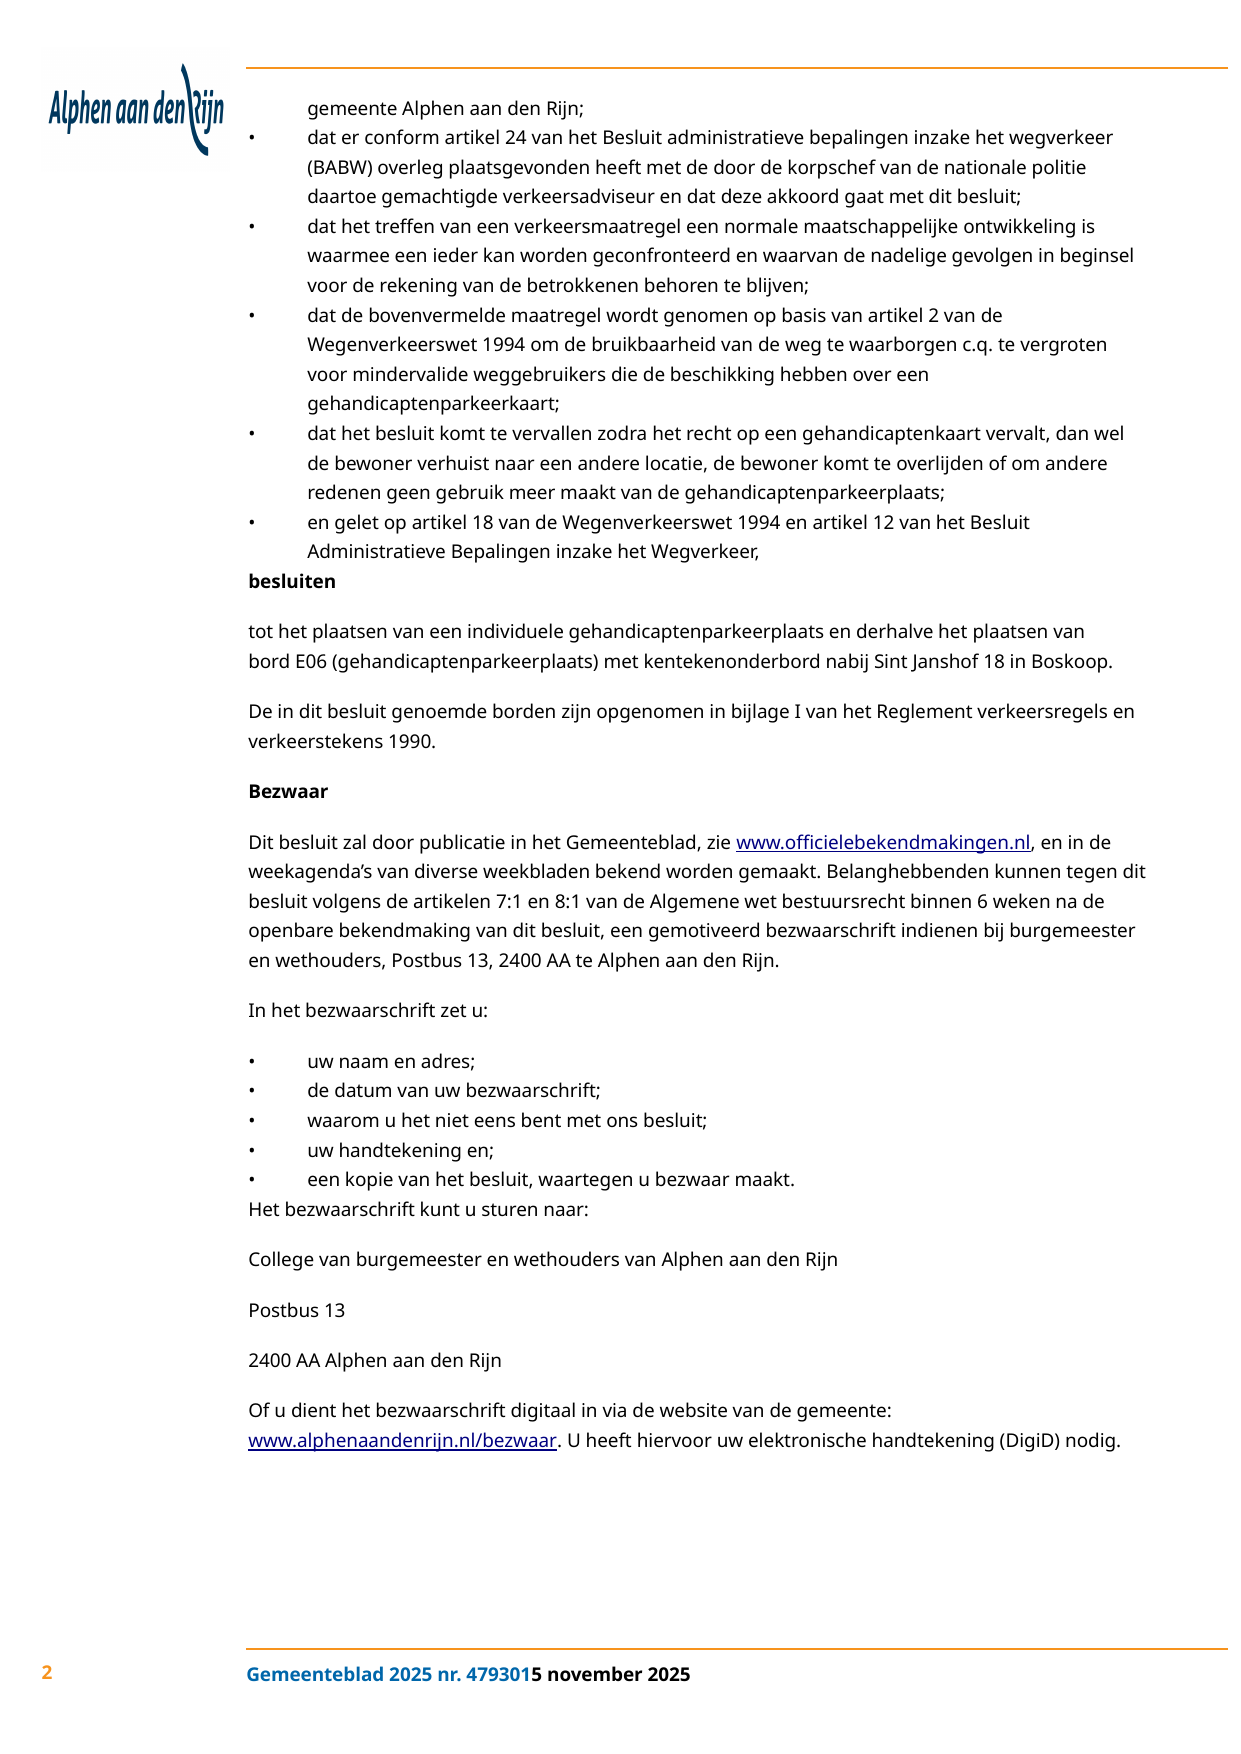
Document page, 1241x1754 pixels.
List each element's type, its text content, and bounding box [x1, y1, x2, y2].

text Bezwaar [248, 778, 1152, 804]
text Postbus 13 [248, 1297, 1152, 1323]
list de datum van uw bezwaarschrift; [248, 1078, 1152, 1103]
text College van burgemeester en wethouders van Alphen aan den Rijn [248, 1246, 1152, 1272]
list uw naam en adres; [248, 1048, 1152, 1074]
list en gelet op artikel 18 van de Wegenverkeerswet 1994 en artikel 12 van het Besluit Administratieve Bepalingen inzake het Wegverkeer, [248, 509, 1152, 564]
picture [41, 47, 231, 172]
list uw handtekening en; [248, 1137, 1152, 1163]
text Het bezwaarschrift kunt u sturen naar: [248, 1196, 1152, 1222]
text 2400 AA Alphen aan den Rijn [248, 1347, 1152, 1373]
text besluiten [248, 568, 1152, 594]
text In het bezwaarschrift zet u: [248, 998, 1152, 1023]
list gemeente Alphen aan den Rijn; [248, 95, 1152, 121]
text Dit besluit zal door publicatie in het Gemeenteblad, zie www.officielebekendmakingen.nl, en in de weekagenda’s van diverse weekbladen bekend worden gemaakt. Belanghebbenden kunnen tegen dit besluit volgens de artikelen 7:1 en 8:1 van de Algemene wet bestuursrecht binnen 6 weken na de openbare bekendmaking van dit besluit, een gemotiveerd bezwaarschrift indienen bij burgemeester en wethouders, Postbus 13, 2400 AA te Alphen aan den Rijn. [248, 829, 1152, 973]
text Of u dient het bezwaarschrift digitaal in via de website van de gemeente: www.alphenaandenrijn.nl/bezwaar. U heeft hiervoor uw elektronische handtekening (DigiD) nodig. [248, 1398, 1152, 1453]
list een kopie van het besluit, waartegen u bezwaar maakt. [248, 1166, 1152, 1192]
list dat er conform artikel 24 van het Besluit administratieve bepalingen inzake het wegverkeer (BABW) overleg plaatsgevonden heeft met de door de korpschef van de nationale politie daartoe gemachtigde verkeersadviseur en dat deze akkoord gaat met dit besluit; [248, 124, 1152, 209]
list dat de bovenvermelde maatregel wordt genomen op basis van artikel 2 van de Wegenverkeerswet 1994 om de bruikbaarheid van de weg te waarborgen c.q. te vergroten voor mindervalide weggebruikers die de beschikking hebben over een gehandicaptenparkeerkaart; [248, 302, 1152, 416]
list dat het treffen van een verkeersmaatregel een normale maatschappelijke ontwikkeling is waarmee een ieder kan worden geconfronteerd en waarvan de nadelige gevolgen in beginsel voor de rekening van de betrokkenen behoren te blijven; [248, 213, 1152, 298]
list waarom u het niet eens bent met ons besluit; [248, 1107, 1152, 1133]
text tot het plaatsen van een individuele gehandicaptenparkeerplaats en derhalve het plaatsen van bord E06 (gehandicaptenparkeerplaats) met kentekenonderbord nabij Sint Janshof 18 in Boskoop. [248, 618, 1152, 674]
list dat het besluit komt te vervallen zodra het recht op een gehandicaptenkaart vervalt, dan wel de bewoner verhuist naar een andere locatie, de bewoner komt te overlijden of om andere redenen geen gebruik meer maakt van de gehandicaptenparkeerplaats; [248, 420, 1152, 505]
text De in dit besluit genoemde borden zijn opgenomen in bijlage I van het Reglement verkeersregels en verkeerstekens 1990. [248, 698, 1152, 754]
